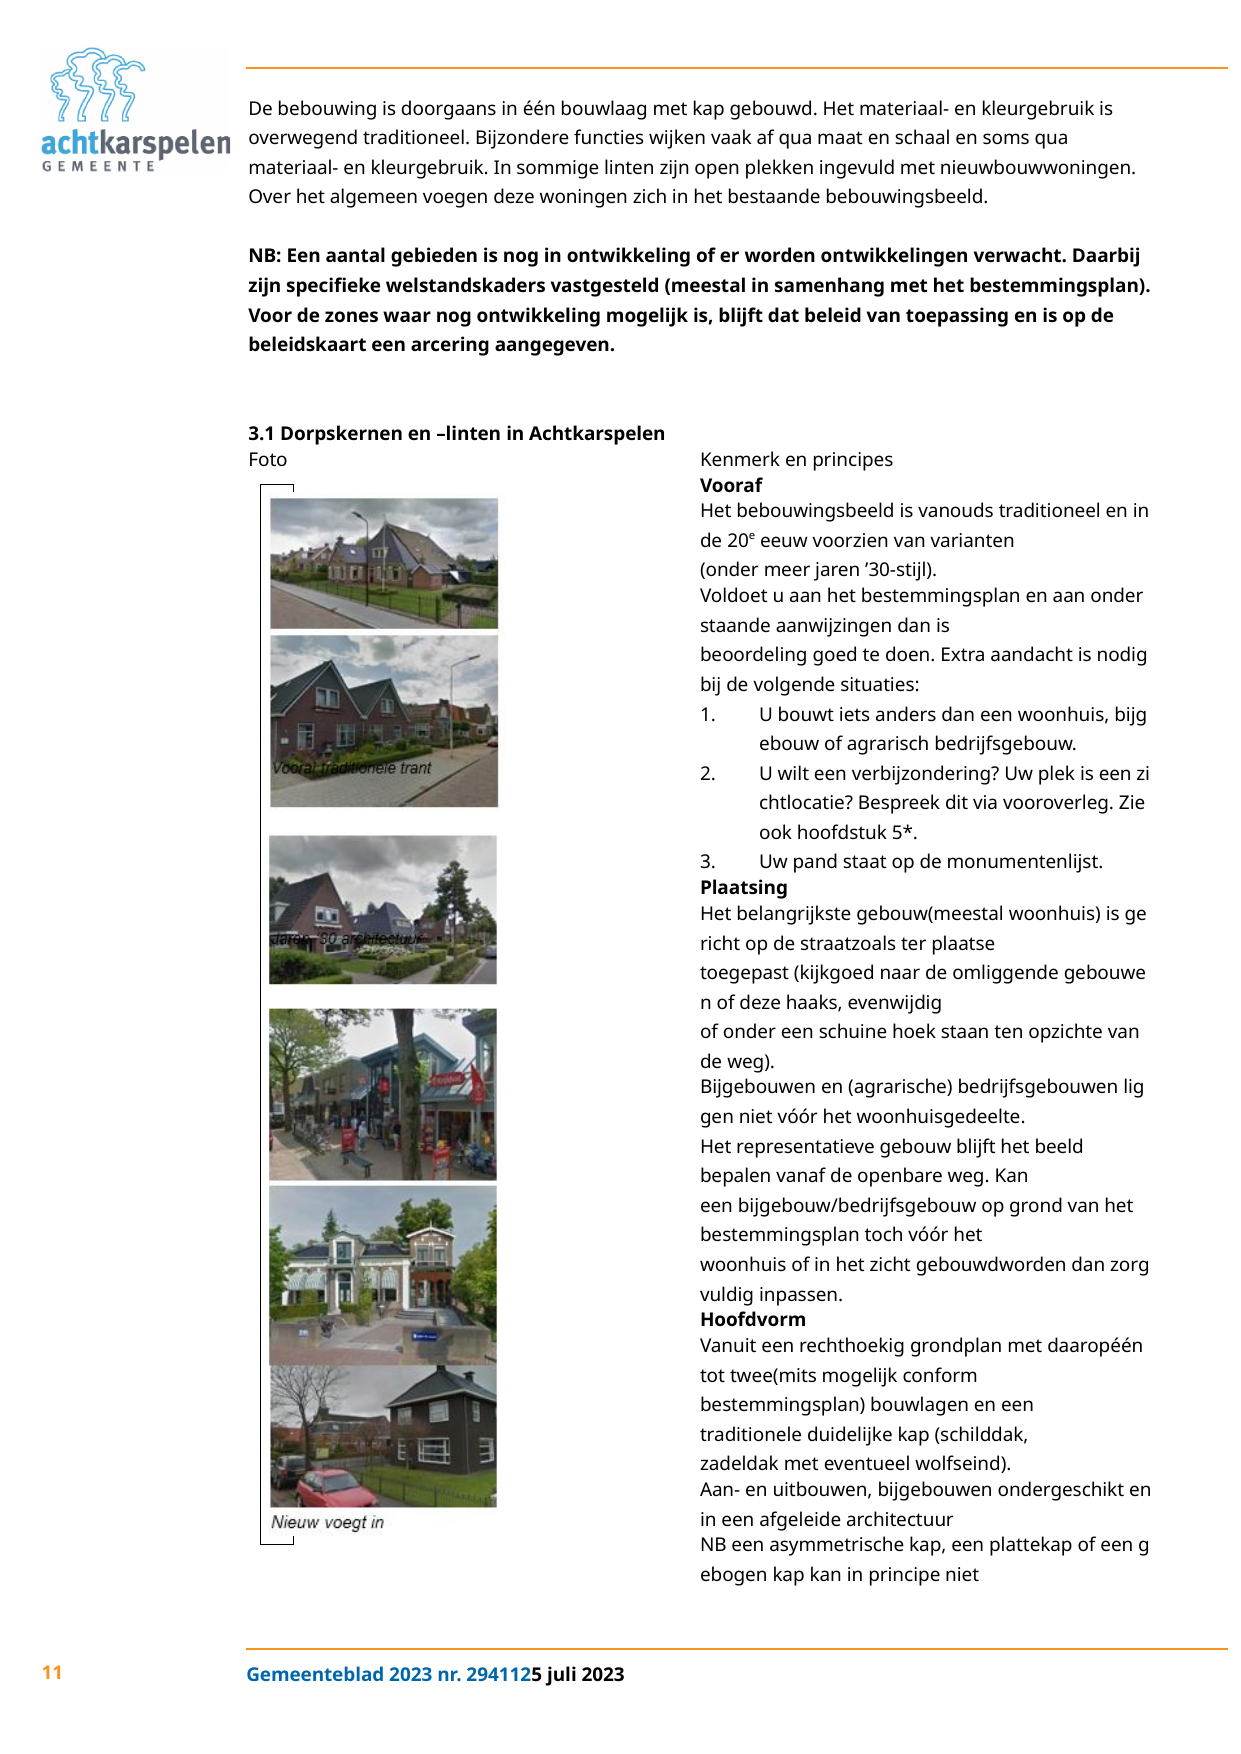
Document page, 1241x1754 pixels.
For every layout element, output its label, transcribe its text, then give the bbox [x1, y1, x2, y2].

table_header 3.1 Dorpskernen en –linten in Achtkarspelen [248, 420, 1152, 446]
table_cell Foto [248, 446, 700, 472]
table_cell Bijgebouwen en (agrarische) bedrijfsgebouwen liggen niet vóór het woonhuisgedeelte. Het representatieve gebouw blijft het beeld bepalen vanaf de openbare weg. Kan een bijgebouw/bedrijfsgebouw op grond van het bestemmingsplan toch vóór het woonhuis of in het zicht gebouwdworden dan zorgvuldig inpassen. [700, 1074, 1152, 1307]
table_cell Het belangrijkste gebouw(meestal woonhuis) is gericht op de straatzoals ter plaatse toegepast (kijkgoed naar de omliggende gebouwen of deze haaks, evenwijdig of onder een schuine hoek staan ten opzichte van de weg). [700, 900, 1152, 1074]
table_cell Het bebouwingsbeeld is vanouds traditioneel en in de 20e eeuw voorzien van varianten (onder meer jaren ’30-stijl). [700, 498, 1152, 582]
table_cell Kenmerk en principes [700, 446, 1152, 472]
table_cell Plaatsing [700, 874, 1152, 900]
table_cell Hoofdvorm [700, 1307, 1152, 1332]
picture [268, 492, 505, 1536]
table_cell [248, 472, 700, 1587]
text NB: Een aantal gebieden is nog in ontwikkeling of er worden ontwikkelingen verwacht. Daarbij zijn specifieke welstandskaders vastgesteld (meestal in samenhang met het bestemmingsplan). Voor de zones waar nog ontwikkeling mogelijk is, blijft dat beleid van toepassing en is op de beleidskaart een arcering aangegeven. [248, 243, 1152, 357]
table_cell NB een asymmetrische kap, een plattekap of een gebogen kap kan in principe niet [700, 1532, 1152, 1587]
table_cell Voldoet u aan het bestemmingsplan en aan onderstaande aanwijzingen dan is beoordeling goed te doen. Extra aandacht is nodig bij de volgende situaties: U bouwt iets anders dan een woonhuis, bijgebouw of agrarisch bedrijfsgebouw. U wilt een verbijzondering? Uw plek is een zichtlocatie? Bespreek dit via vooroverleg. Zie ook hoofdstuk 5*. Uw pand staat op de monumentenlijst. [700, 583, 1152, 874]
table_cell Aan- en uitbouwen, bijgebouwen ondergeschikt en in een afgeleide architectuur [700, 1476, 1152, 1532]
text De bebouwing is doorgaans in één bouwlaag met kap gebouwd. Het materiaal- en kleurgebruik is overwegend traditioneel. Bijzondere functies wijken vaak af qua maat en schaal en soms qua materiaal- en kleurgebruik. In sommige linten zijn open plekken ingevuld met nieuwbouwwoningen. Over het algemeen voegen deze woningen zich in het bestaande bebouwingsbeeld. [248, 95, 1152, 209]
table_cell Vanuit een rechthoekig grondplan met daaropéén tot twee(mits mogelijk conform bestemmingsplan) bouwlagen en een traditionele duidelijke kap (schilddak, zadeldak met eventueel wolfseind). [700, 1332, 1152, 1476]
picture [41, 47, 231, 172]
table_cell Vooraf [700, 472, 1152, 497]
